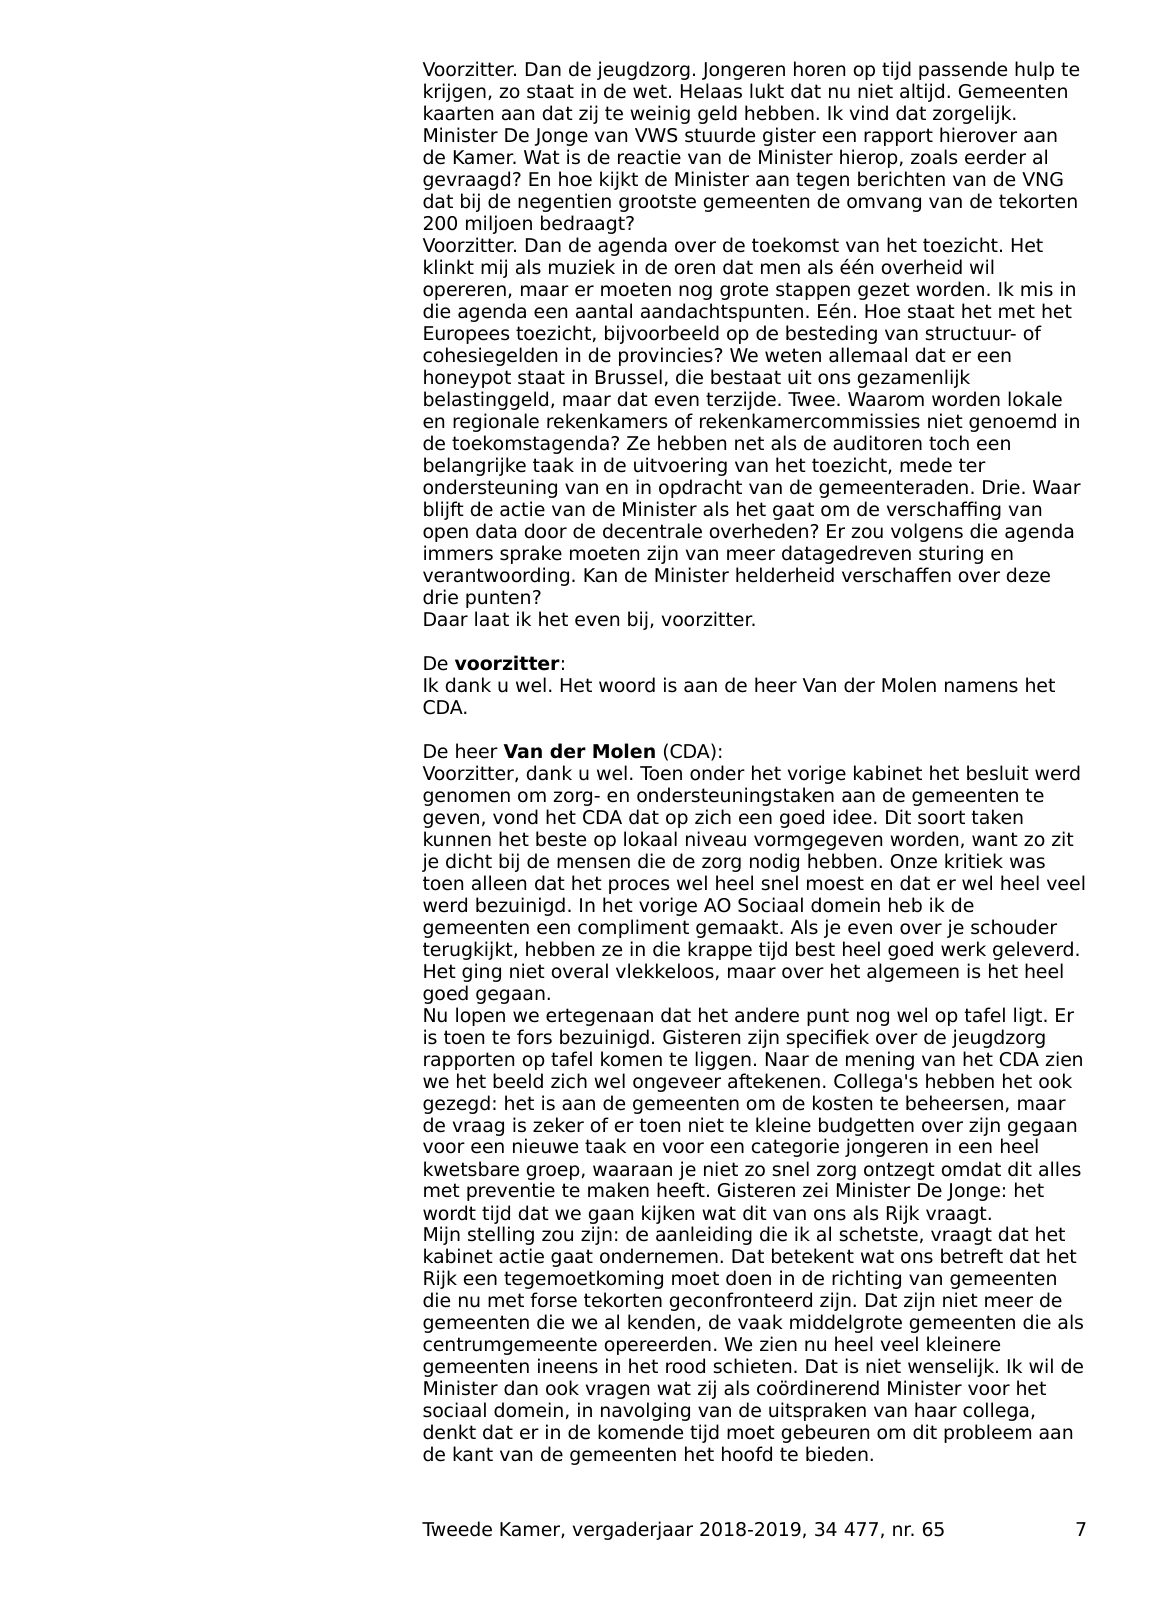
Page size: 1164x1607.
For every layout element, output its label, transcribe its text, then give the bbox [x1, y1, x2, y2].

text Ik dank u wel. Het woord is aan de heer Van der Molen namens het CDA. [422, 675, 1087, 719]
text De heer Van der Molen (CDA): [422, 741, 1087, 763]
text Nu lopen we ertegenaan dat het andere punt nog wel op tafel ligt. Er is toen te fors bezuinigd. Gisteren zijn specifiek over de jeugdzorg rapporten op tafel komen te liggen. Naar de mening van het CDA zien we het beeld zich wel ongeveer aftekenen. Collega's hebben het ook gezegd: het is aan de gemeenten om de kosten te beheersen, maar de vraag is zeker of er toen niet te kleine budgetten over zijn gegaan voor een nieuwe taak en voor een categorie jongeren in een heel kwetsbare groep, waaraan je niet zo snel zorg ontzegt omdat dit alles met preventie te maken heeft. Gisteren zei Minister De Jonge: het wordt tijd dat we gaan kijken wat dit van ons als Rijk vraagt. [422, 1004, 1087, 1224]
text Voorzitter. Dan de jeugdzorg. Jongeren horen op tijd passende hulp te krijgen, zo staat in de wet. Helaas lukt dat nu niet altijd. Gemeenten kaarten aan dat zij te weinig geld hebben. Ik vind dat zorgelijk. Minister De Jonge van VWS stuurde gister een rapport hierover aan de Kamer. Wat is de reactie van de Minister hierop, zoals eerder al gevraagd? En hoe kijkt de Minister aan tegen berichten van de VNG dat bij de negentien grootste gemeenten de omvang van de tekorten 200 miljoen bedraagt? [422, 59, 1087, 235]
text De voorzitter: [422, 653, 1087, 675]
text Mijn stelling zou zijn: de aanleiding die ik al schetste, vraagt dat het kabinet actie gaat ondernemen. Dat betekent wat ons betreft dat het Rijk een tegemoetkoming moet doen in de richting van gemeenten die nu met forse tekorten geconfronteerd zijn. Dat zijn niet meer de gemeenten die we al kenden, de vaak middelgrote gemeenten die als centrumgemeente opereerden. We zien nu heel veel kleinere gemeenten ineens in het rood schieten. Dat is niet wenselijk. Ik wil de Minister dan ook vragen wat zij als coördinerend Minister voor het sociaal domein, in navolging van de uitspraken van haar collega, denkt dat er in de komende tijd moet gebeuren om dit probleem aan de kant van de gemeenten het hoofd te bieden. [422, 1224, 1087, 1466]
text Daar laat ik het even bij, voorzitter. [422, 608, 1087, 631]
text Voorzitter. Dan de agenda over de toekomst van het toezicht. Het klinkt mij als muziek in de oren dat men als één overheid wil opereren, maar er moeten nog grote stappen gezet worden. Ik mis in die agenda een aantal aandachtspunten. Eén. Hoe staat het met het Europees toezicht, bijvoorbeeld op de besteding van structuur- of cohesiegelden in de provincies? We weten allemaal dat er een honeypot staat in Brussel, die bestaat uit ons gezamenlijk belastinggeld, maar dat even terzijde. Twee. Waarom worden lokale en regionale rekenkamers of rekenkamercommissies niet genoemd in de toekomstagenda? Ze hebben net als de auditoren toch een belangrijke taak in de uitvoering van het toezicht, mede ter ondersteuning van en in opdracht van de gemeenteraden. Drie. Waar blijft de actie van de Minister als het gaat om de verschaffing van open data door de decentrale overheden? Er zou volgens die agenda immers sprake moeten zijn van meer datagedreven sturing en verantwoording. Kan de Minister helderheid verschaffen over deze drie punten? [422, 235, 1087, 608]
text Voorzitter, dank u wel. Toen onder het vorige kabinet het besluit werd genomen om zorg- en ondersteuningstaken aan de gemeenten te geven, vond het CDA dat op zich een goed idee. Dit soort taken kunnen het beste op lokaal niveau vormgegeven worden, want zo zit je dicht bij de mensen die de zorg nodig hebben. Onze kritiek was toen alleen dat het proces wel heel snel moest en dat er wel heel veel werd bezuinigd. In het vorige AO Sociaal domein heb ik de gemeenten een compliment gemaakt. Als je even over je schouder terugkijkt, hebben ze in die krappe tijd best heel goed werk geleverd. Het ging niet overal vlekkeloos, maar over het algemeen is het heel goed gegaan. [422, 763, 1087, 1004]
